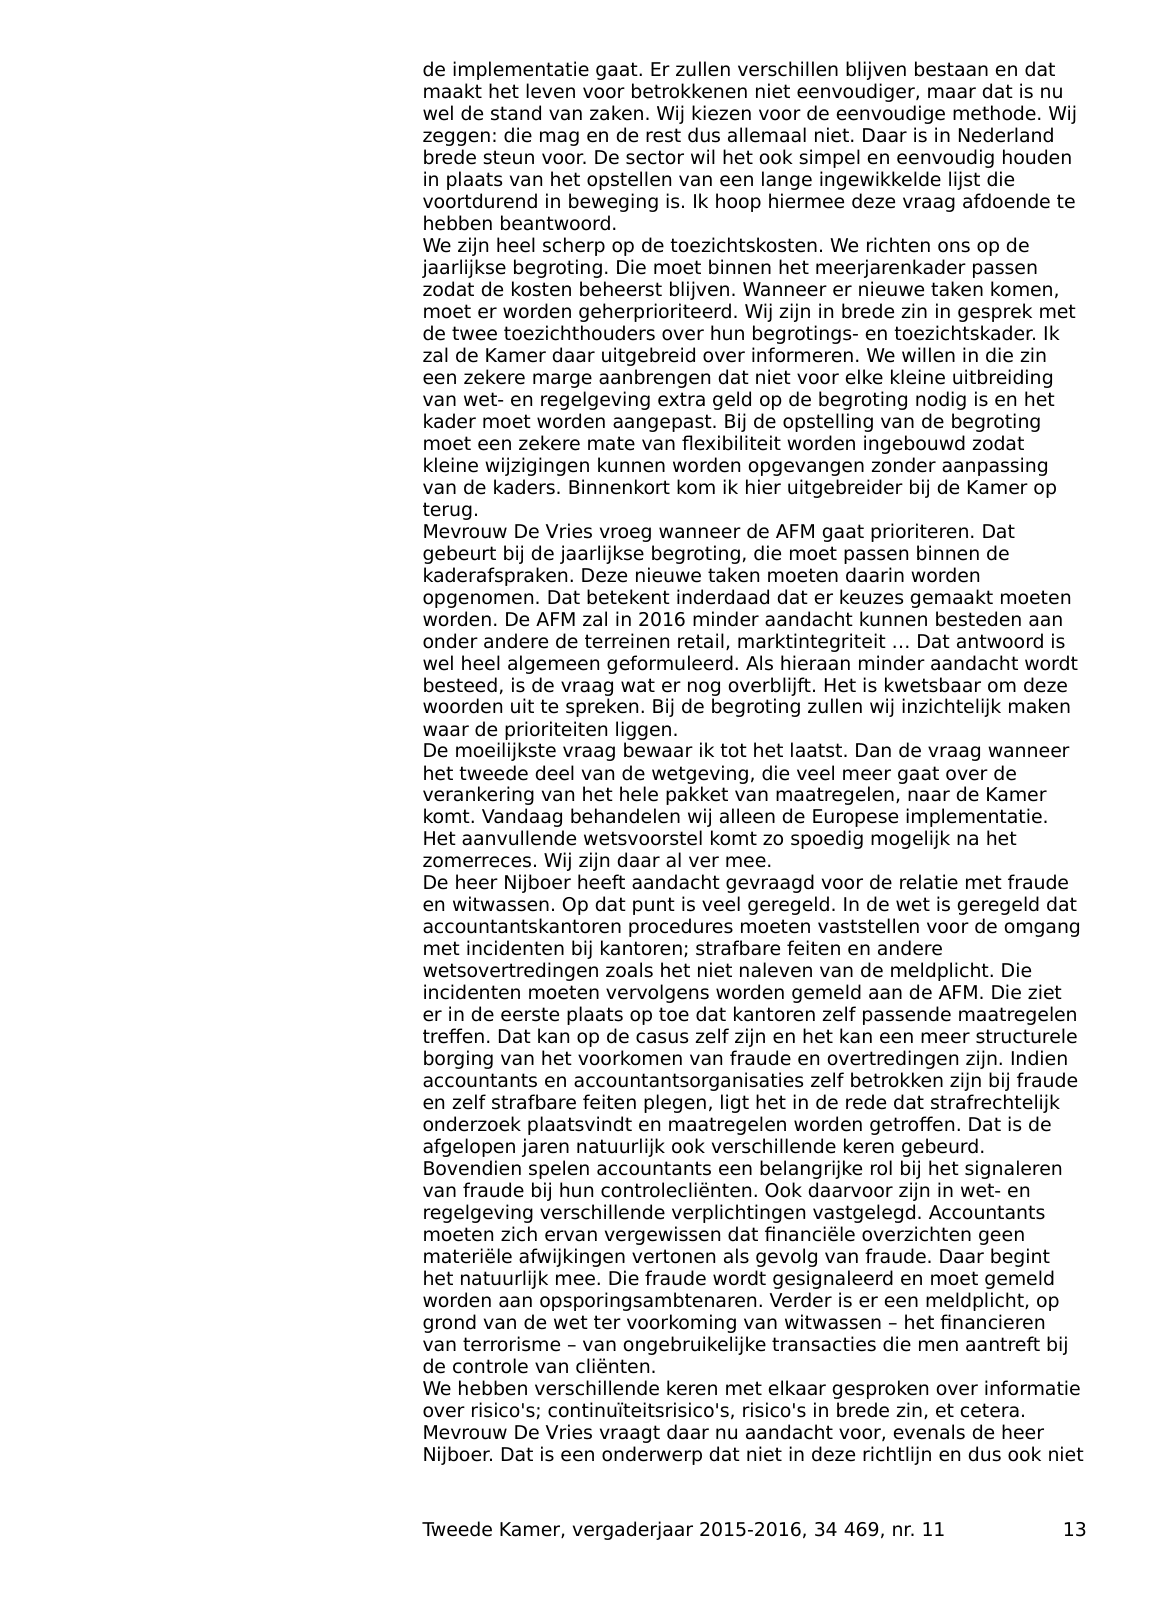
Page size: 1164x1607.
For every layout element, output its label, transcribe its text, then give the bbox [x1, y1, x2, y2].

text Mevrouw De Vries vroeg wanneer de AFM gaat prioriteren. Dat gebeurt bij de jaarlijkse begroting, die moet passen binnen de kaderafspraken. Deze nieuwe taken moeten daarin worden opgenomen. Dat betekent inderdaad dat er keuzes gemaakt moeten worden. De AFM zal in 2016 minder aandacht kunnen besteden aan onder andere de terreinen retail, marktintegriteit … Dat antwoord is wel heel algemeen geformuleerd. Als hieraan minder aandacht wordt besteed, is de vraag wat er nog overblijft. Het is kwetsbaar om deze woorden uit te spreken. Bij de begroting zullen wij inzichtelijk maken waar de prioriteiten liggen. [422, 521, 1087, 740]
text De heer Nijboer heeft aandacht gevraagd voor de relatie met fraude en witwassen. Op dat punt is veel geregeld. In de wet is geregeld dat accountantskantoren procedures moeten vaststellen voor de omgang met incidenten bij kantoren; strafbare feiten en andere wetsovertredingen zoals het niet naleven van de meldplicht. Die incidenten moeten vervolgens worden gemeld aan de AFM. Die ziet er in de eerste plaats op toe dat kantoren zelf passende maatregelen treffen. Dat kan op de casus zelf zijn en het kan een meer structurele borging van het voorkomen van fraude en overtredingen zijn. Indien accountants en accountantsorganisaties zelf betrokken zijn bij fraude en zelf strafbare feiten plegen, ligt het in de rede dat strafrechtelijk onderzoek plaatsvindt en maatregelen worden getroffen. Dat is de afgelopen jaren natuurlijk ook verschillende keren gebeurd. Bovendien spelen accountants een belangrijke rol bij het signaleren van fraude bij hun controlecliënten. Ook daarvoor zijn in wet- en regelgeving verschillende verplichtingen vastgelegd. Accountants moeten zich ervan vergewissen dat financiële overzichten geen materiële afwijkingen vertonen als gevolg van fraude. Daar begint het natuurlijk mee. Die fraude wordt gesignaleerd en moet gemeld worden aan opsporingsambtenaren. Verder is er een meldplicht, op grond van de wet ter voorkoming van witwassen – het financieren van terrorisme – van ongebruikelijke transacties die men aantreft bij de controle van cliënten. [422, 872, 1087, 1378]
text de implementatie gaat. Er zullen verschillen blijven bestaan en dat maakt het leven voor betrokkenen niet eenvoudiger, maar dat is nu wel de stand van zaken. Wij kiezen voor de eenvoudige methode. Wij zeggen: die mag en de rest dus allemaal niet. Daar is in Nederland brede steun voor. De sector wil het ook simpel en eenvoudig houden in plaats van het opstellen van een lange ingewikkelde lijst die voortdurend in beweging is. Ik hoop hiermee deze vraag afdoende te hebben beantwoord. [422, 59, 1087, 235]
text We zijn heel scherp op de toezichtskosten. We richten ons op de jaarlijkse begroting. Die moet binnen het meerjarenkader passen zodat de kosten beheerst blijven. Wanneer er nieuwe taken komen, moet er worden geherprioriteerd. Wij zijn in brede zin in gesprek met de twee toezichthouders over hun begrotings- en toezichtskader. Ik zal de Kamer daar uitgebreid over informeren. We willen in die zin een zekere marge aanbrengen dat niet voor elke kleine uitbreiding van wet- en regelgeving extra geld op de begroting nodig is en het kader moet worden aangepast. Bij de opstelling van de begroting moet een zekere mate van flexibiliteit worden ingebouwd zodat kleine wijzigingen kunnen worden opgevangen zonder aanpassing van de kaders. Binnenkort kom ik hier uitgebreider bij de Kamer op terug. [422, 235, 1087, 521]
text We hebben verschillende keren met elkaar gesproken over informatie over risico's; continuïteitsrisico's, risico's in brede zin, et cetera. Mevrouw De Vries vraagt daar nu aandacht voor, evenals de heer Nijboer. Dat is een onderwerp dat niet in deze richtlijn en dus ook niet [422, 1378, 1087, 1466]
text De moeilijkste vraag bewaar ik tot het laatst. Dan de vraag wanneer het tweede deel van de wetgeving, die veel meer gaat over de verankering van het hele pakket van maatregelen, naar de Kamer komt. Vandaag behandelen wij alleen de Europese implementatie. Het aanvullende wetsvoorstel komt zo spoedig mogelijk na het zomerreces. Wij zijn daar al ver mee. [422, 740, 1087, 872]
